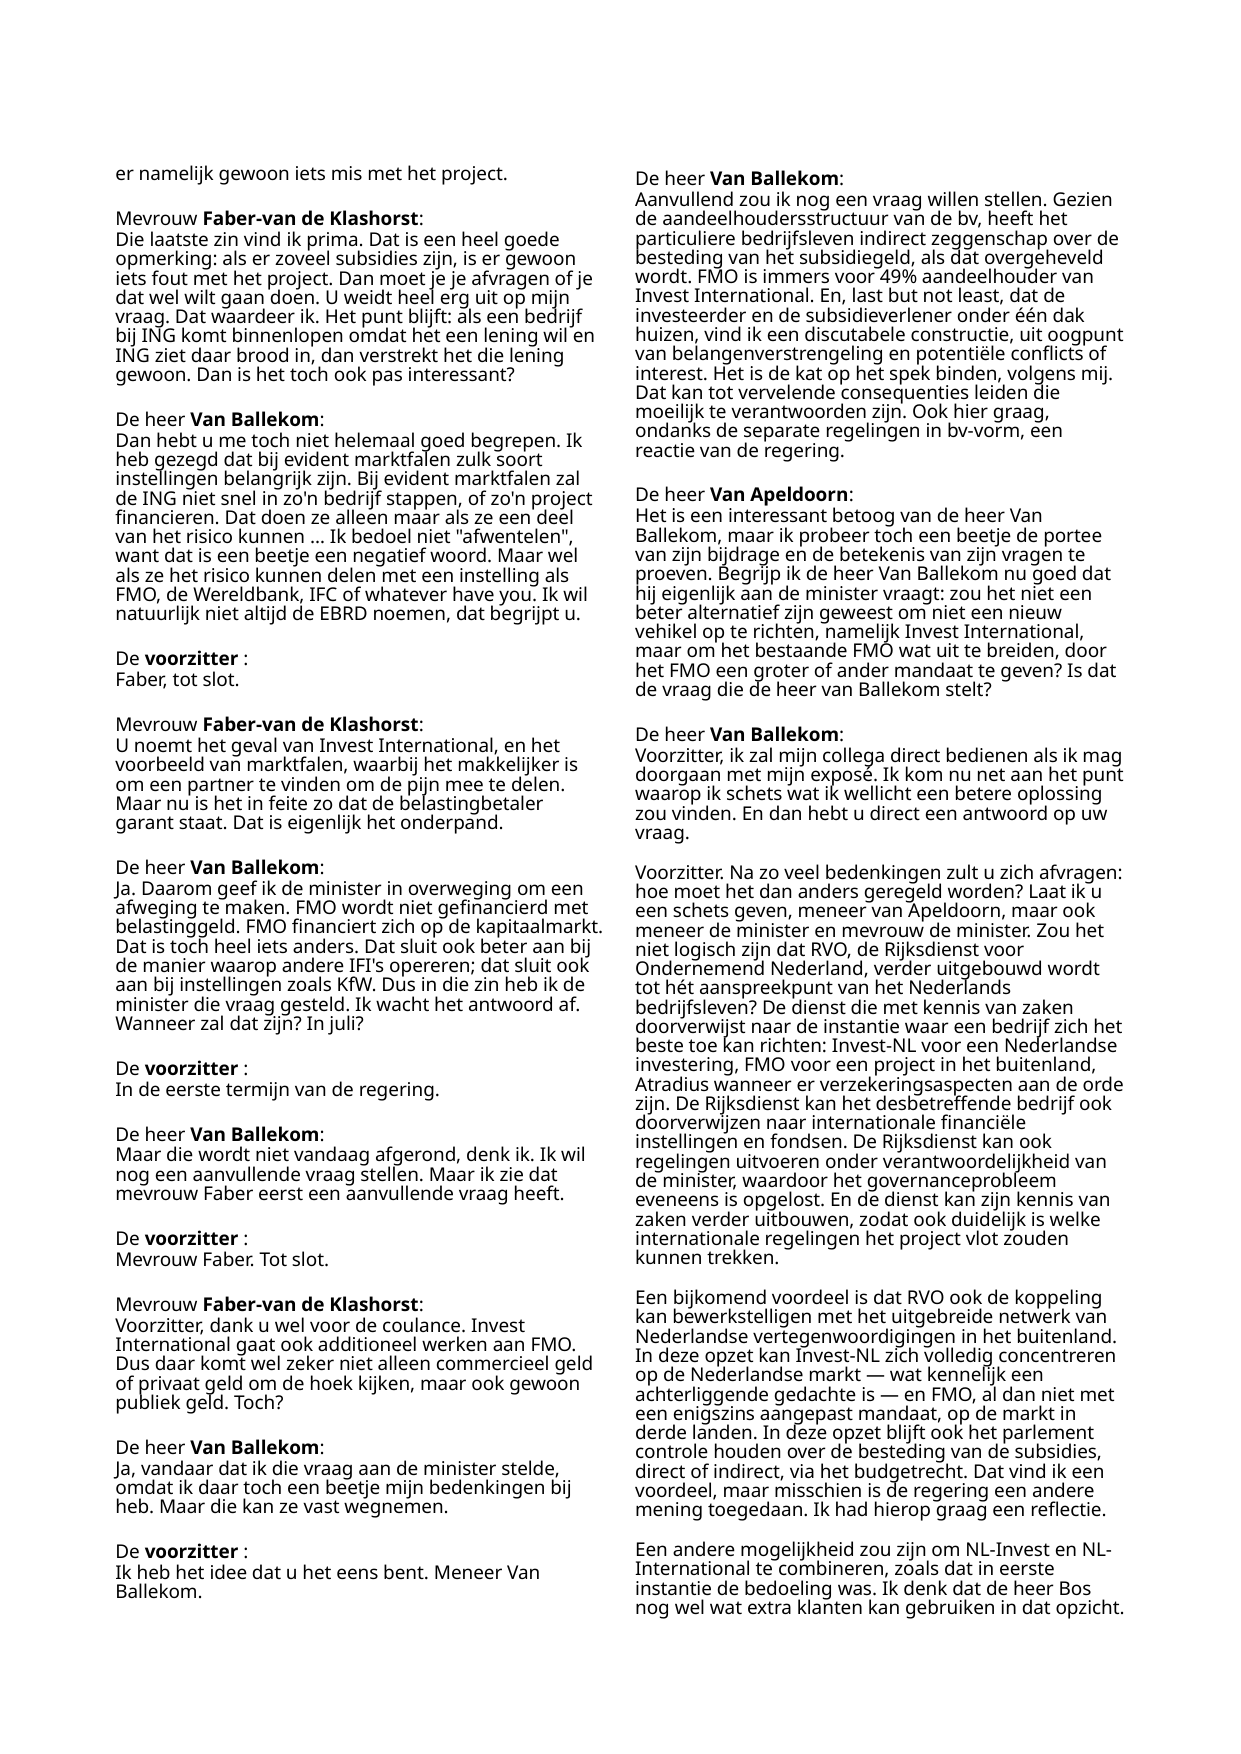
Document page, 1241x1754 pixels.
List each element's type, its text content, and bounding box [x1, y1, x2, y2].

text Een andere mogelijkheid zou zijn om NL-Invest en NL-International te combineren, zoals dat in eerste instantie de bedoeling was. Ik denk dat de heer Bos nog wel wat extra klanten kan gebruiken in dat opzicht. [635, 1541, 1125, 1618]
text er namelijk gewoon iets mis met het project. [115, 165, 605, 184]
text Die laatste zin vind ik prima. Dat is een heel goede opmerking: als er zoveel subsidies zijn, is er gewoon iets fout met het project. Dan moet je je afvragen of je dat wel wilt gaan doen. U weidt heel erg uit op mijn vraag. Dat waardeer ik. Het punt blijft: als een bedrijf bij ING komt binnenlopen omdat het een lening wil en ING ziet daar brood in, dan verstrekt het die lening gewoon. Dan is het toch ook pas interessant? [115, 231, 605, 385]
text Maar die wordt niet vandaag afgerond, denk ik. Ik wil nog een aanvullende vraag stellen. Maar ik zie dat mevrouw Faber eerst een aanvullende vraag heeft. [115, 1146, 605, 1204]
text Dan hebt u me toch niet helemaal goed begrepen. Ik heb gezegd dat bij evident marktfalen zulk soort instellingen belangrijk zijn. Bij evident marktfalen zal de ING niet snel in zo'n bedrijf stappen, of zo'n project financieren. Dat doen ze alleen maar als ze een deel van het risico kunnen … Ik bedoel niet "afwentelen", want dat is een beetje een negatief woord. Maar wel als ze het risico kunnen delen met een instelling als FMO, de Wereldbank, IFC of whatever have you. Ik wil natuurlijk niet altijd de EBRD noemen, dat begrijpt u. [115, 432, 605, 624]
text Ik heb het idee dat u het eens bent. Meneer Van Ballekom. [115, 1564, 605, 1602]
text U noemt het geval van Invest International, en het voorbeeld van marktfalen, waarbij het makkelijker is om een partner te vinden om de pijn mee te delen. Maar nu is het in feite zo dat de belastingbetaler garant staat. Dat is eigenlijk het onderpand. [115, 737, 605, 833]
text Het is een interessant betoog van de heer Van Ballekom, maar ik probeer toch een beetje de portee van zijn bijdrage en de betekenis van zijn vragen te proeven. Begrijp ik de heer Van Ballekom nu goed dat hij eigenlijk aan de minister vraagt: zou het niet een beter alternatief zijn geweest om niet een nieuw vehikel op te richten, namelijk Invest International, maar om het bestaande FMO wat uit te breiden, door het FMO een groter of ander mandaat te geven? Is dat de vraag die de heer van Ballekom stelt? [635, 507, 1125, 700]
text De voorzitter : [115, 645, 605, 671]
text De heer Van Apeldoorn: [635, 482, 1125, 507]
text De heer Van Ballekom: [115, 1121, 605, 1146]
text De heer Van Ballekom: [115, 406, 605, 432]
text Mevrouw Faber-van de Klashorst: [115, 205, 605, 231]
text De heer Van Ballekom: [635, 165, 1125, 191]
text Een bijkomend voordeel is dat RVO ook de koppeling kan bewerkstelligen met het uitgebreide netwerk van Nederlandse vertegenwoordigingen in het buitenland. In deze opzet kan Invest-NL zich volledig concentreren op de Nederlandse markt — wat kennelijk een achterliggende gedachte is — en FMO, al dan niet met een enigszins aangepast mandaat, op de markt in derde landen. In deze opzet blijft ook het parlement controle houden over de besteding van de subsidies, direct of indirect, via het budgetrecht. Dat vind ik een voordeel, maar misschien is de regering een andere mening toegedaan. Ik had hierop graag een reflectie. [635, 1289, 1125, 1520]
text De voorzitter : [115, 1225, 605, 1251]
text Mevrouw Faber. Tot slot. [115, 1251, 605, 1270]
text Ja, vandaar dat ik die vraag aan de minister stelde, omdat ik daar toch een beetje mijn bedenkingen bij heb. Maar die kan ze vast wegnemen. [115, 1459, 605, 1517]
text Aanvullend zou ik nog een vraag willen stellen. Gezien de aandeelhoudersstructuur van de bv, heeft het particuliere bedrijfsleven indirect zeggenschap over de besteding van het subsidiegeld, als dat overgeheveld wordt. FMO is immers voor 49% aandeelhouder van Invest International. En, last but not least, dat de investeerder en de subsidieverlener onder één dak huizen, vind ik een discutabele constructie, uit oogpunt van belangenverstrengeling en potentiële conflicts of interest. Het is de kat op het spek binden, volgens mij. Dat kan tot vervelende consequenties leiden die moeilijk te verantwoorden zijn. Ook hier graag, ondanks de separate regelingen in bv-vorm, een reactie van de regering. [635, 191, 1125, 461]
text Voorzitter, ik zal mijn collega direct bedienen als ik mag doorgaan met mijn exposé. Ik kom nu net aan het punt waarop ik schets wat ik wellicht een betere oplossing zou vinden. En dan hebt u direct een antwoord op uw vraag. [635, 747, 1125, 843]
text Ja. Daarom geef ik de minister in overweging om een afweging te maken. FMO wordt niet gefinancierd met belastinggeld. FMO financiert zich op de kapitaalmarkt. Dat is toch heel iets anders. Dat sluit ook beter aan bij de manier waarop andere IFI's opereren; dat sluit ook aan bij instellingen zoals KfW. Dus in die zin heb ik de minister die vraag gesteld. Ik wacht het antwoord af. Wanneer zal dat zijn? In juli? [115, 880, 605, 1034]
text De voorzitter : [115, 1538, 605, 1564]
text Mevrouw Faber-van de Klashorst: [115, 711, 605, 737]
text De heer Van Ballekom: [115, 1434, 605, 1459]
text De heer Van Ballekom: [635, 721, 1125, 747]
text De voorzitter : [115, 1055, 605, 1081]
text De heer Van Ballekom: [115, 854, 605, 880]
text In de eerste termijn van de regering. [115, 1081, 605, 1100]
text Mevrouw Faber-van de Klashorst: [115, 1291, 605, 1317]
text Faber, tot slot. [115, 671, 605, 690]
text Voorzitter, dank u wel voor de coulance. Invest International gaat ook additioneel werken aan FMO. Dus daar komt wel zeker niet alleen commercieel geld of privaat geld om de hoek kijken, maar ook gewoon publiek geld. Toch? [115, 1317, 605, 1413]
text Voorzitter. Na zo veel bedenkingen zult u zich afvragen: hoe moet het dan anders geregeld worden? Laat ik u een schets geven, meneer van Apeldoorn, maar ook meneer de minister en mevrouw de minister. Zou het niet logisch zijn dat RVO, de Rijksdienst voor Ondernemend Nederland, verder uitgebouwd wordt tot hét aanspreekpunt van het Nederlands bedrijfsleven? De dienst die met kennis van zaken doorverwijst naar de instantie waar een bedrijf zich het beste toe kan richten: Invest-NL voor een Nederlandse investering, FMO voor een project in het buitenland, Atradius wanneer er verzekeringsaspecten aan de orde zijn. De Rijksdienst kan het desbetreffende bedrijf ook doorverwijzen naar internationale financiële instellingen en fondsen. De Rijksdienst kan ook regelingen uitvoeren onder verantwoordelijkheid van de minister, waardoor het governanceprobleem eveneens is opgelost. En de dienst kan zijn kennis van zaken verder uitbouwen, zodat ook duidelijk is welke internationale regelingen het project vlot zouden kunnen trekken. [635, 864, 1125, 1268]
